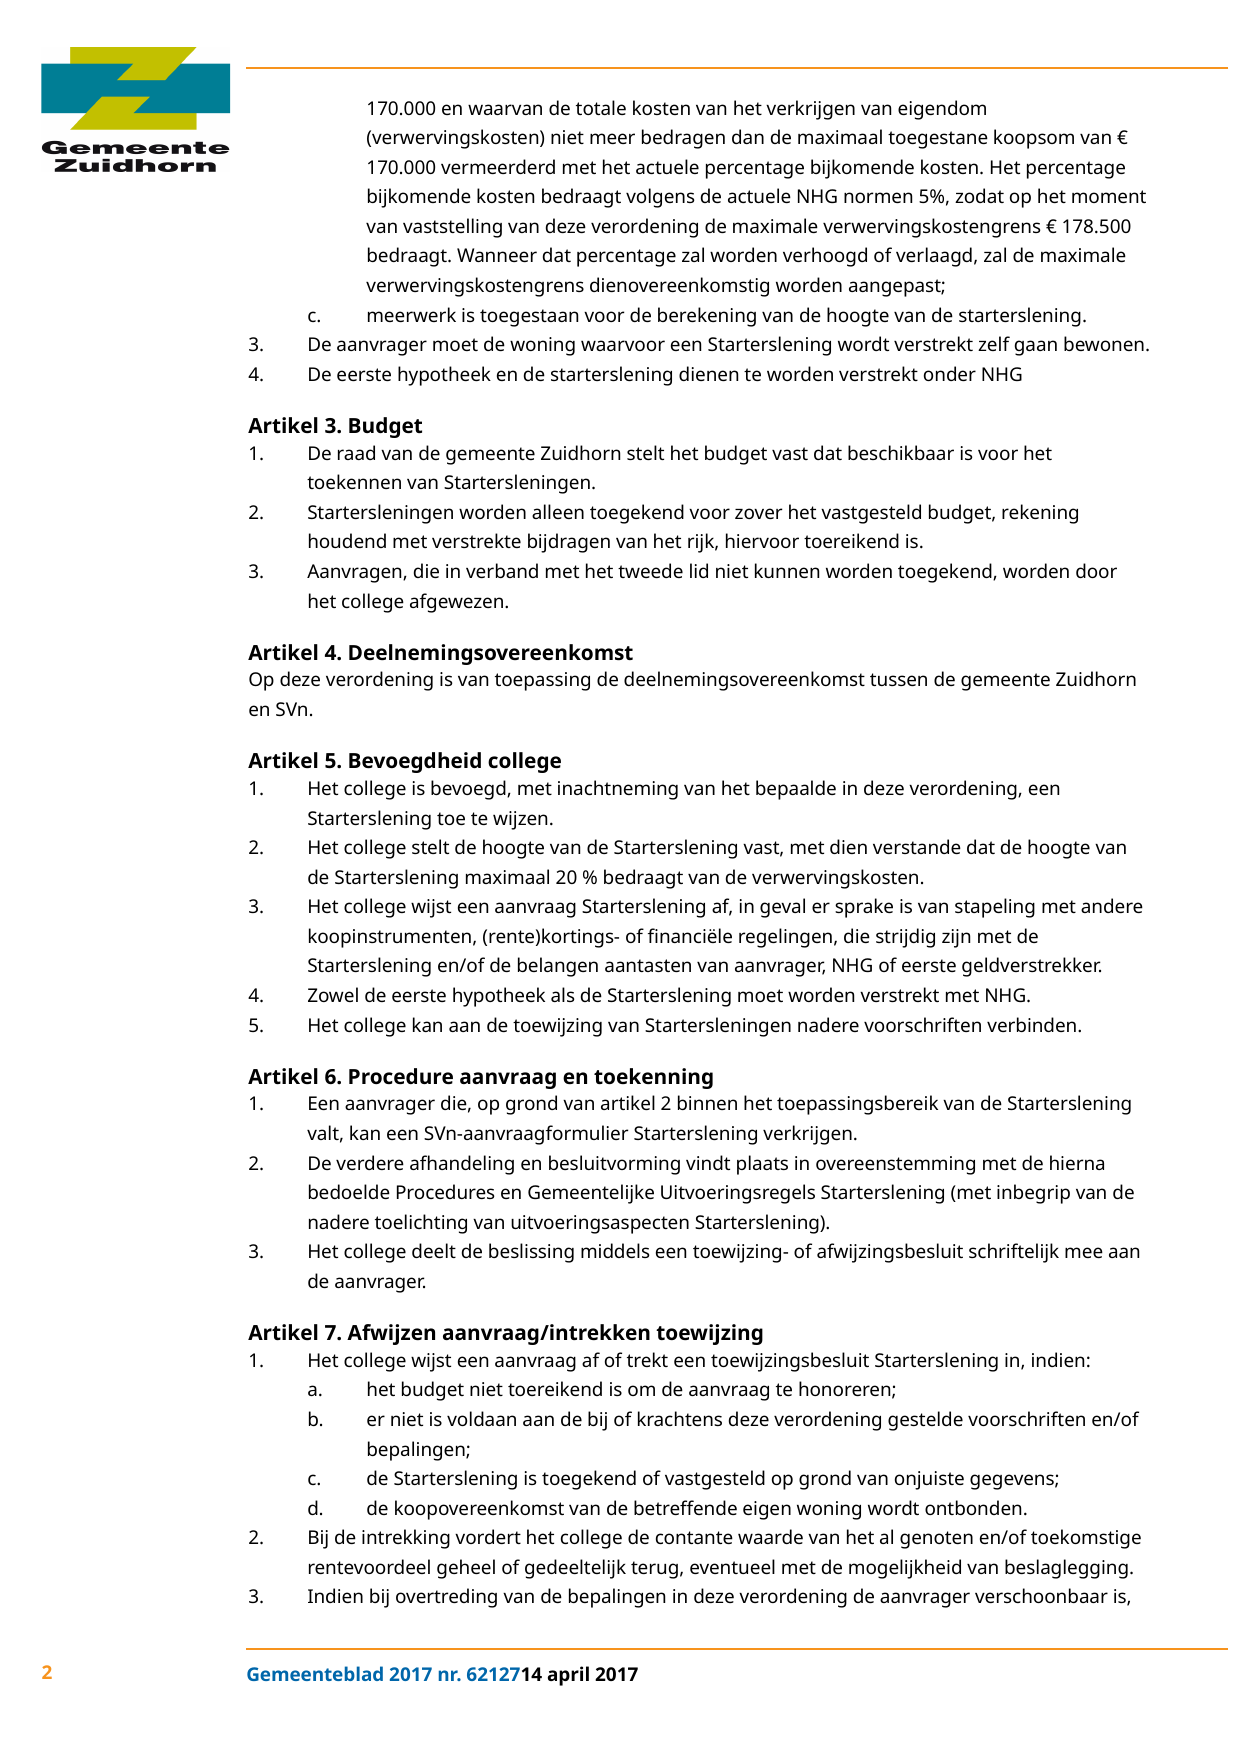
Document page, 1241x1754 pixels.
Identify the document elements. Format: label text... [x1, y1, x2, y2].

list Het college kan aan de toewijzing van Startersleningen nadere voorschriften verbinden. [248, 1012, 1152, 1037]
text Artikel 4. Deelnemingsovereenkomst [248, 638, 1152, 667]
list de Starterslening is toegekend of vastgesteld op grond van onjuiste gegevens; [307, 1465, 1152, 1491]
list Zowel de eerste hypotheek als de Starterslening moet worden verstrekt met NHG. [248, 982, 1152, 1008]
list Het college deelt de beslissing middels een toewijzing- of afwijzingsbesluit schriftelijk mee aan de aanvrager. [248, 1238, 1152, 1294]
list Het college wijst een aanvraag Starterslening af, in geval er sprake is van stapeling met andere koopinstrumenten, (rente)kortings- of financiële regelingen, die strijdig zijn met de Starterslening en/of de belangen aantasten van aanvrager, NHG of eerste geldverstrekker. [248, 893, 1152, 978]
list De raad van de gemeente Zuidhorn stelt het budget vast dat beschikbaar is voor het toekennen van Startersleningen. [248, 440, 1152, 495]
list Het college wijst een aanvraag af of trekt een toewijzingsbesluit Starterslening in, indien: [248, 1347, 1152, 1373]
text Artikel 7. Afwijzen aanvraag/intrekken toewijzing [248, 1318, 1152, 1347]
list het budget niet toereikend is om de aanvraag te honoreren; [307, 1377, 1152, 1402]
list Een aanvrager die, op grond van artikel 2 binnen het toepassingsbereik van de Starterslening valt, kan een SVn-aanvraagformulier Starterslening verkrijgen. [248, 1091, 1152, 1146]
list Startersleningen worden alleen toegekend voor zover het vastgesteld budget, rekening houdend met verstrekte bijdragen van het rijk, hiervoor toereikend is. [248, 499, 1152, 554]
list de koopovereenkomst van de betreffende eigen woning wordt ontbonden. [307, 1495, 1152, 1521]
text Op deze verordening is van toepassing de deelnemingsovereenkomst tussen de gemeente Zuidhorn en SVn. [248, 667, 1152, 722]
list De eerste hypotheek en de starterslening dienen te worden verstrekt onder NHG [248, 361, 1152, 387]
list er niet is voldaan aan de bij of krachtens deze verordening gestelde voorschriften en/of bepalingen; [307, 1406, 1152, 1461]
list Indien bij overtreding van de bepalingen in deze verordening de aanvrager verschoonbaar is, [248, 1584, 1152, 1609]
list De verdere afhandeling en besluitvorming vindt plaats in overeenstemming met de hierna bedoelde Procedures en Gemeentelijke Uitvoeringsregels Starterslening (met inbegrip van de nadere toelichting van uitvoeringsaspecten Starterslening). [248, 1150, 1152, 1235]
list Het college is bevoegd, met inachtneming van het bepaalde in deze verordening, een Starterslening toe te wijzen. [248, 775, 1152, 830]
list Het college stelt de hoogte van de Starterslening vast, met dien verstande dat de hoogte van de Starterslening maximaal 20 % bedraagt van de verwervingskosten. [248, 834, 1152, 889]
picture [41, 47, 231, 172]
list Aanvragen, die in verband met het tweede lid niet kunnen worden toegekend, worden door het college afgewezen. [248, 558, 1152, 613]
text Artikel 5. Bevoegdheid college [248, 747, 1152, 775]
list De aanvrager moet de woning waarvoor een Starterslening wordt verstrekt zelf gaan bewonen. [248, 331, 1152, 357]
list 170.000 en waarvan de totale kosten van het verkrijgen van eigendom (verwervingskosten) niet meer bedragen dan de maximaal toegestane koopsom van € 170.000 vermeerderd met het actuele percentage bijkomende kosten. Het percentage bijkomende kosten bedraagt volgens de actuele NHG normen 5%, zodat op het moment van vaststelling van deze verordening de maximale verwervingskostengrens € 178.500 bedraagt. Wanneer dat percentage zal worden verhoogd of verlaagd, zal de maximale verwervingskostengrens dienovereenkomstig worden aangepast; [307, 95, 1152, 298]
text Artikel 6. Procedure aanvraag en toekenning [248, 1062, 1152, 1091]
text Artikel 3. Budget [248, 411, 1152, 440]
list meerwerk is toegestaan voor de berekening van de hoogte van de starterslening. [307, 302, 1152, 328]
list Bij de intrekking vordert het college de contante waarde van het al genoten en/of toekomstige rentevoordeel geheel of gedeeltelijk terug, eventueel met de mogelijkheid van beslaglegging. [248, 1524, 1152, 1580]
